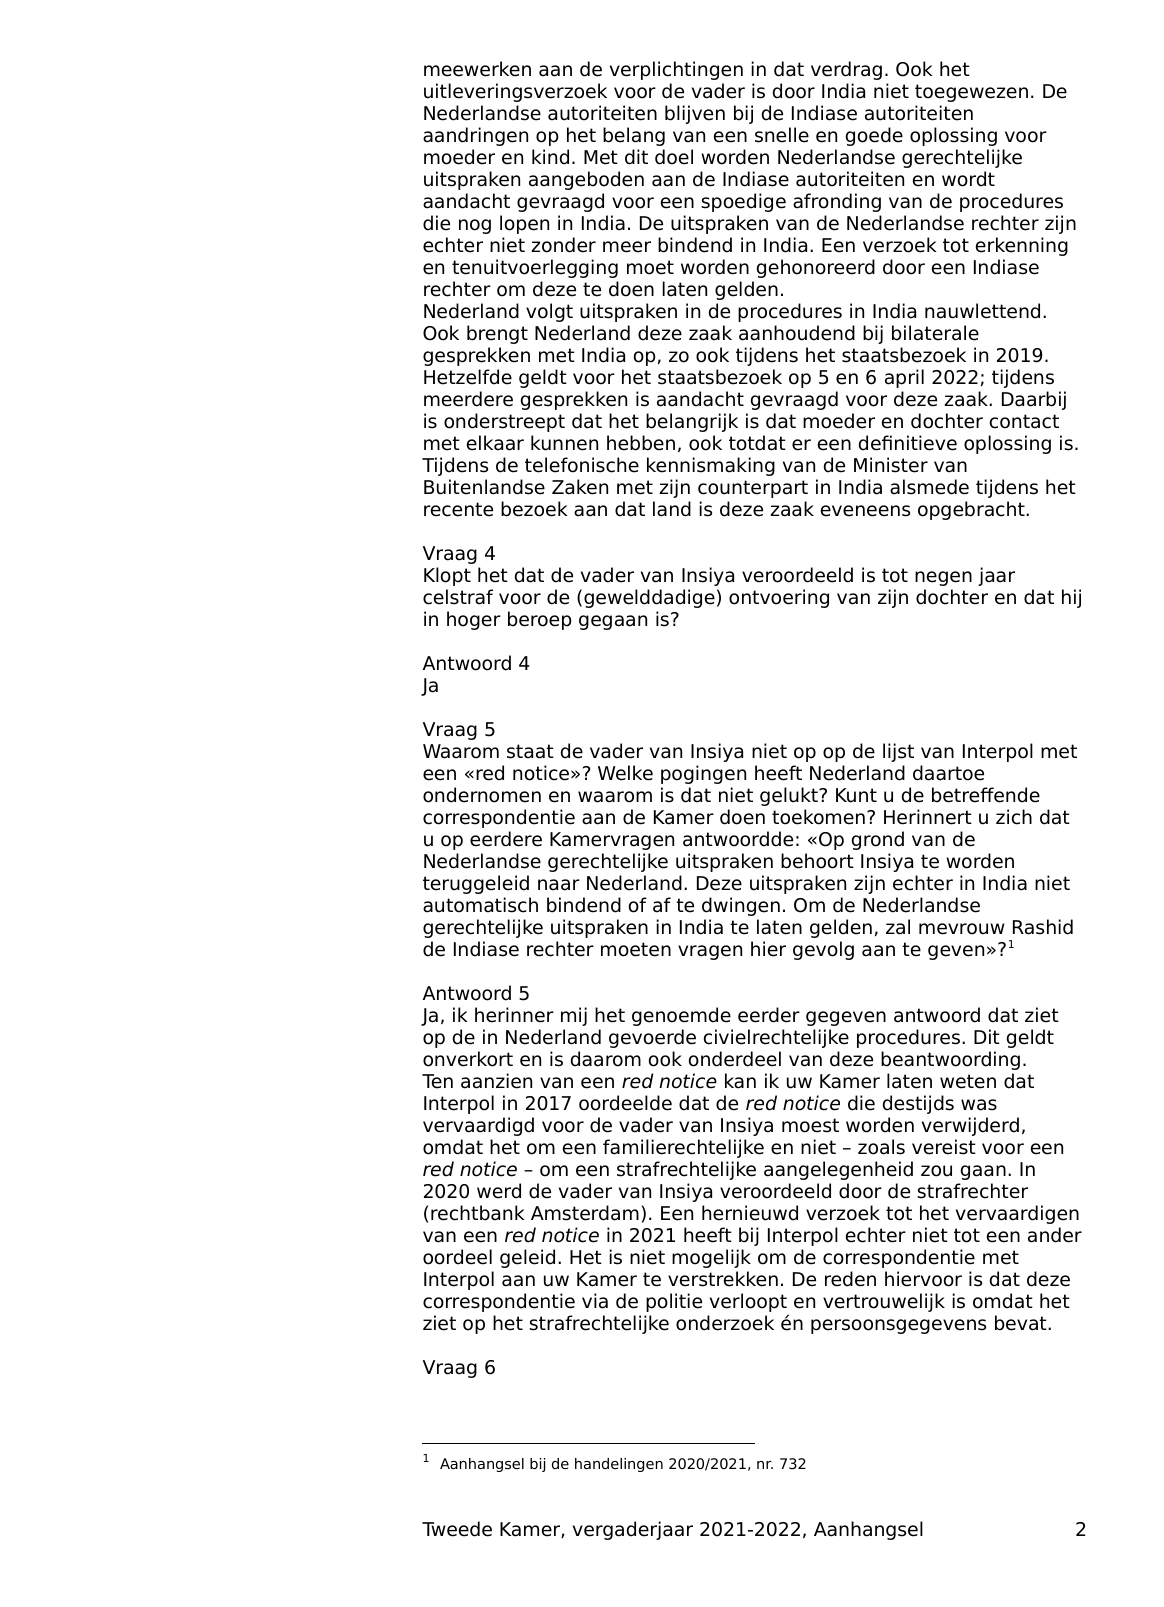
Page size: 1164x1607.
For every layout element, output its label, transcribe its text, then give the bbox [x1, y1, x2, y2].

text Aanhangsel bij de handelingen 2020/2021, nr. 732 [422, 1452, 1087, 1474]
text Klopt het dat de vader van Insiya veroordeeld is tot negen jaar celstraf voor de (gewelddadige) ontvoering van zijn dochter en dat hij in hoger beroep gegaan is? [422, 565, 1087, 631]
text meewerken aan de verplichtingen in dat verdrag. Ook het uitleveringsverzoek voor de vader is door India niet toegewezen. De Nederlandse autoriteiten blijven bij de Indiase autoriteiten aandringen op het belang van een snelle en goede oplossing voor moeder en kind. Met dit doel worden Nederlandse gerechtelijke uitspraken aangeboden aan de Indiase autoriteiten en wordt aandacht gevraagd voor een spoedige afronding van de procedures die nog lopen in India. De uitspraken van de Nederlandse rechter zijn echter niet zonder meer bindend in India. Een verzoek tot erkenning en tenuitvoerlegging moet worden gehonoreerd door een Indiase rechter om deze te doen laten gelden. [422, 59, 1087, 301]
text Vraag 4 [422, 543, 1087, 565]
text Antwoord 5 [422, 983, 1087, 1005]
text Ten aanzien van een red notice kan ik uw Kamer laten weten dat Interpol in 2017 oordeelde dat de red notice die destijds was vervaardigd voor de vader van Insiya moest worden verwijderd, omdat het om een familierechtelijke en niet – zoals vereist voor een red notice – om een strafrechtelijke aangelegenheid zou gaan. In 2020 werd de vader van Insiya veroordeeld door de strafrechter (rechtbank Amsterdam). Een hernieuwd verzoek tot het vervaardigen van een red notice in 2021 heeft bij Interpol echter niet tot een ander oordeel geleid. Het is niet mogelijk om de correspondentie met Interpol aan uw Kamer te verstrekken. De reden hiervoor is dat deze correspondentie via de politie verloopt en vertrouwelijk is omdat het ziet op het strafrechtelijke onderzoek én persoonsgegevens bevat. [422, 1071, 1087, 1335]
text Antwoord 4 [422, 653, 1087, 675]
text Vraag 6 [422, 1357, 1087, 1379]
text Tijdens de telefonische kennismaking van de Minister van Buitenlandse Zaken met zijn counterpart in India alsmede tijdens het recente bezoek aan dat land is deze zaak eveneens opgebracht. [422, 455, 1087, 521]
text Vraag 5 [422, 719, 1087, 741]
text Nederland volgt uitspraken in de procedures in India nauwlettend. Ook brengt Nederland deze zaak aanhoudend bij bilaterale gesprekken met India op, zo ook tijdens het staatsbezoek in 2019. Hetzelfde geldt voor het staatsbezoek op 5 en 6 april 2022; tijdens meerdere gesprekken is aandacht gevraagd voor deze zaak. Daarbij is onderstreept dat het belangrijk is dat moeder en dochter contact met elkaar kunnen hebben, ook totdat er een definitieve oplossing is. [422, 301, 1087, 455]
text Ja [422, 675, 1087, 697]
text Waarom staat de vader van Insiya niet op op de lijst van Interpol met een «red notice»? Welke pogingen heeft Nederland daartoe ondernomen en waarom is dat niet gelukt? Kunt u de betreffende correspondentie aan de Kamer doen toekomen? Herinnert u zich dat u op eerdere Kamervragen antwoordde: «Op grond van de Nederlandse gerechtelijke uitspraken behoort Insiya te worden teruggeleid naar Nederland. Deze uitspraken zijn echter in India niet automatisch bindend of af te dwingen. Om de Nederlandse gerechtelijke uitspraken in India te laten gelden, zal mevrouw Rashid de Indiase rechter moeten vragen hier gevolg aan te geven»? [422, 741, 1087, 961]
text Ja, ik herinner mij het genoemde eerder gegeven antwoord dat ziet op de in Nederland gevoerde civielrechtelijke procedures. Dit geldt onverkort en is daarom ook onderdeel van deze beantwoording. [422, 1005, 1087, 1071]
